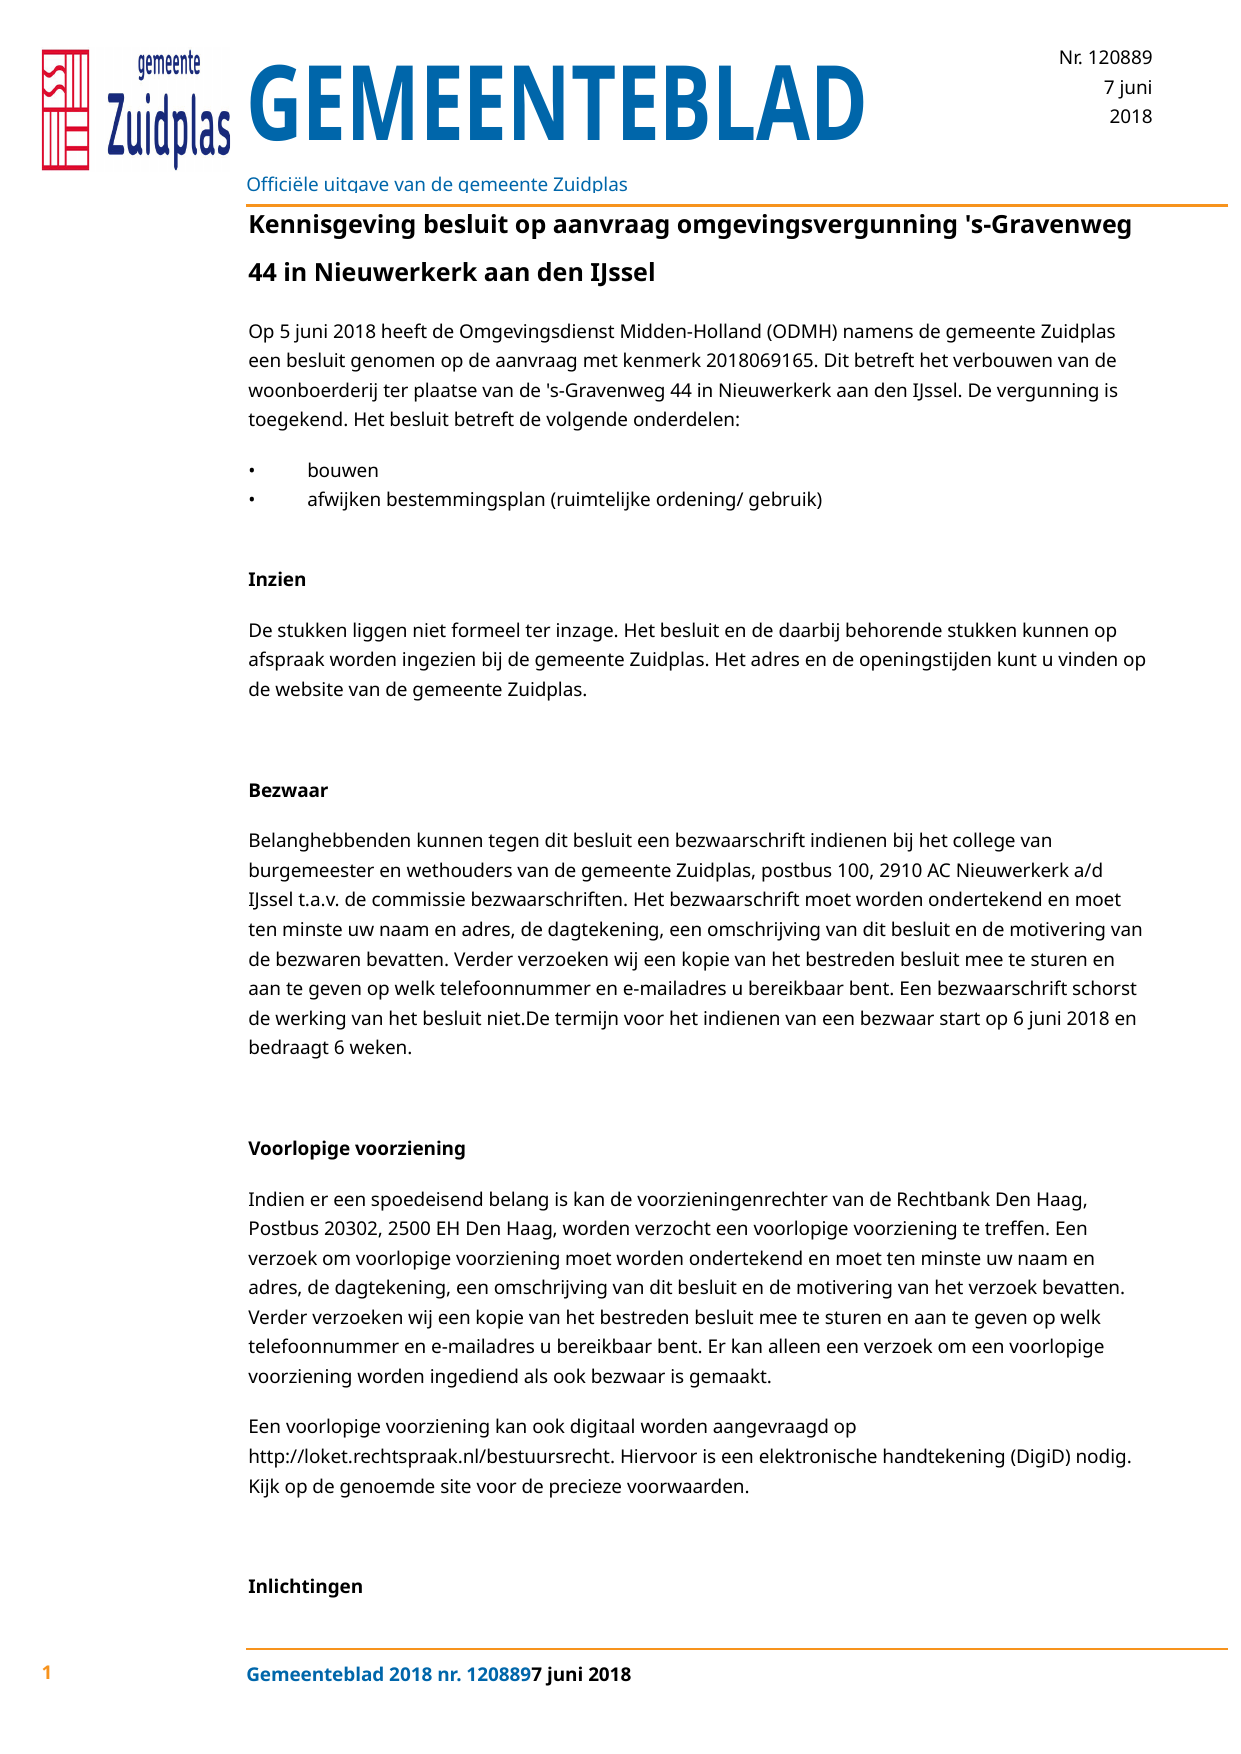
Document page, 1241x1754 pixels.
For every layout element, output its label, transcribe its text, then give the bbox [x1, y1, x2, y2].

text Inzien [248, 567, 1152, 592]
text Inlichtingen [248, 1574, 1152, 1599]
list afwijken bestemmingsplan (ruimtelijke ordening/ gebruik) [248, 487, 1152, 512]
text Voorlopige voorziening [248, 1135, 1152, 1161]
text Bezwaar [248, 777, 1152, 803]
text De stukken liggen niet formeel ter inzage. Het besluit en de daarbij behorende stukken kunnen op afspraak worden ingezien bij de gemeente Zuidplas. Het adres en de openingstijden kunt u vinden op de website van de gemeente Zuidplas. [248, 617, 1152, 702]
text Indien er een spoedeisend belang is kan de voorzieningenrechter van de Rechtbank Den Haag, Postbus 20302, 2500 EH Den Haag, worden verzocht een voorlopige voorziening te treffen. Een verzoek om voorlopige voorziening moet worden ondertekend en moet ten minste uw naam en adres, de dagtekening, een omschrijving van dit besluit en de motivering van het verzoek bevatten. Verder verzoeken wij een kopie van het bestreden besluit mee te sturen en aan te geven op welk telefoonnummer en e-mailadres u bereikbaar bent. Er kan alleen een verzoek om een voorlopige voorziening worden ingediend als ook bezwaar is gemaakt. [248, 1186, 1152, 1389]
picture [41, 47, 231, 172]
text Op 5 juni 2018 heeft de Omgevingsdienst Midden-Holland (ODMH) namens de gemeente Zuidplas een besluit genomen op de aanvraag met kenmerk 2018069165. Dit betreft het verbouwen van de woonboerderij ter plaatse van de 's-Gravenweg 44 in Nieuwerkerk aan den IJssel. De vergunning is toegekend. Het besluit betreft de volgende onderdelen: [248, 318, 1152, 432]
text Belanghebbenden kunnen tegen dit besluit een bezwaarschrift indienen bij het college van burgemeester en wethouders van de gemeente Zuidplas, postbus 100, 2910 AC Nieuwerkerk a/d IJssel t.a.v. de commissie bezwaarschriften. Het bezwaarschrift moet worden ondertekend en moet ten minste uw naam en adres, de dagtekening, een omschrijving van dit besluit en de motivering van de bezwaren bevatten. Verder verzoeken wij een kopie van het bestreden besluit mee te sturen en aan te geven op welk telefoonnummer en e-mailadres u bereikbaar bent. Een bezwaarschrift schorst de werking van het besluit niet.De termijn voor het indienen van een bezwaar start op 6 juni 2018 en bedraagt 6 weken. [248, 827, 1152, 1060]
text Kennisgeving besluit op aanvraag omgevingsvergunning 's-Gravenweg 44 in Nieuwerkerk aan den IJssel [248, 207, 1152, 288]
list bouwen [248, 457, 1152, 483]
text Een voorlopige voorziening kan ook digitaal worden aangevraagd op http://loket.rechtspraak.nl/bestuursrecht. Hiervoor is een elektronische handtekening (DigiD) nodig. Kijk op de genoemde site voor de precieze voorwaarden. [248, 1414, 1152, 1499]
